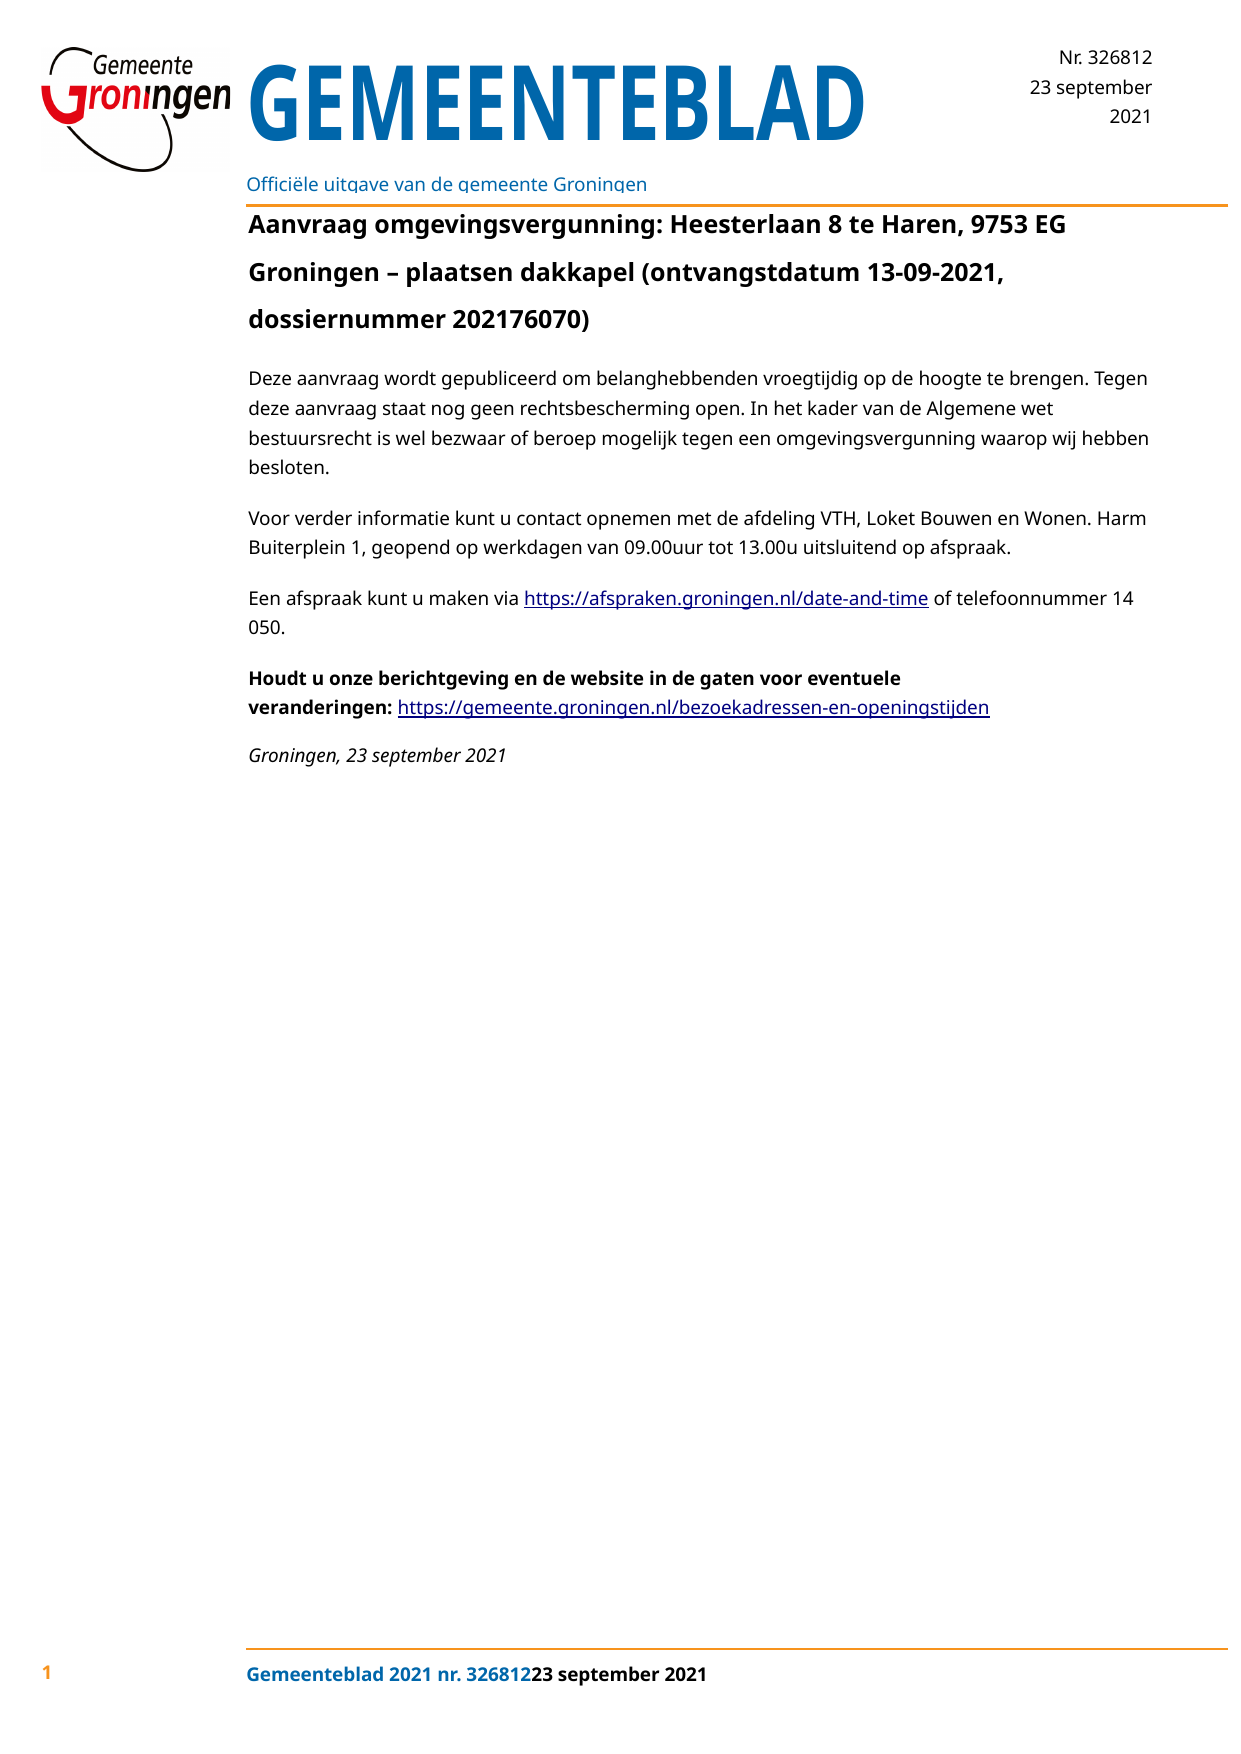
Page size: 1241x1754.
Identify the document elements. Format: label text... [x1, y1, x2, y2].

text Groningen, 23 september 2021 [248, 742, 1152, 768]
text Voor verder informatie kunt u contact opnemen met de afdeling VTH, Loket Bouwen en Wonen. Harm Buiterplein 1, geopend op werkdagen van 09.00uur tot 13.00u uitsluitend op afspraak. [248, 505, 1152, 560]
picture [41, 47, 231, 172]
text Deze aanvraag wordt gepubliceerd om belanghebbenden vroegtijdig op de hoogte te brengen. Tegen deze aanvraag staat nog geen rechtsbescherming open. In het kader van de Algemene wet bestuursrecht is wel bezwaar of beroep mogelijk tegen een omgevingsvergunning waarop wij hebben besloten. [248, 366, 1152, 480]
text Aanvraag omgevingsvergunning: Heesterlaan 8 te Haren, 9753 EG Groningen – plaatsen dakkapel (ontvangstdatum 13-09-2021, dossiernummer 202176070) [248, 207, 1152, 336]
text Een afspraak kunt u maken via https://afspraken.groningen.nl/date-and-time of telefoonnummer 14 050. [248, 585, 1152, 640]
text Houdt u onze berichtgeving en de website in de gaten voor eventuele veranderingen: https://gemeente.groningen.nl/bezoekadressen-en-openingstijden [248, 665, 1152, 720]
